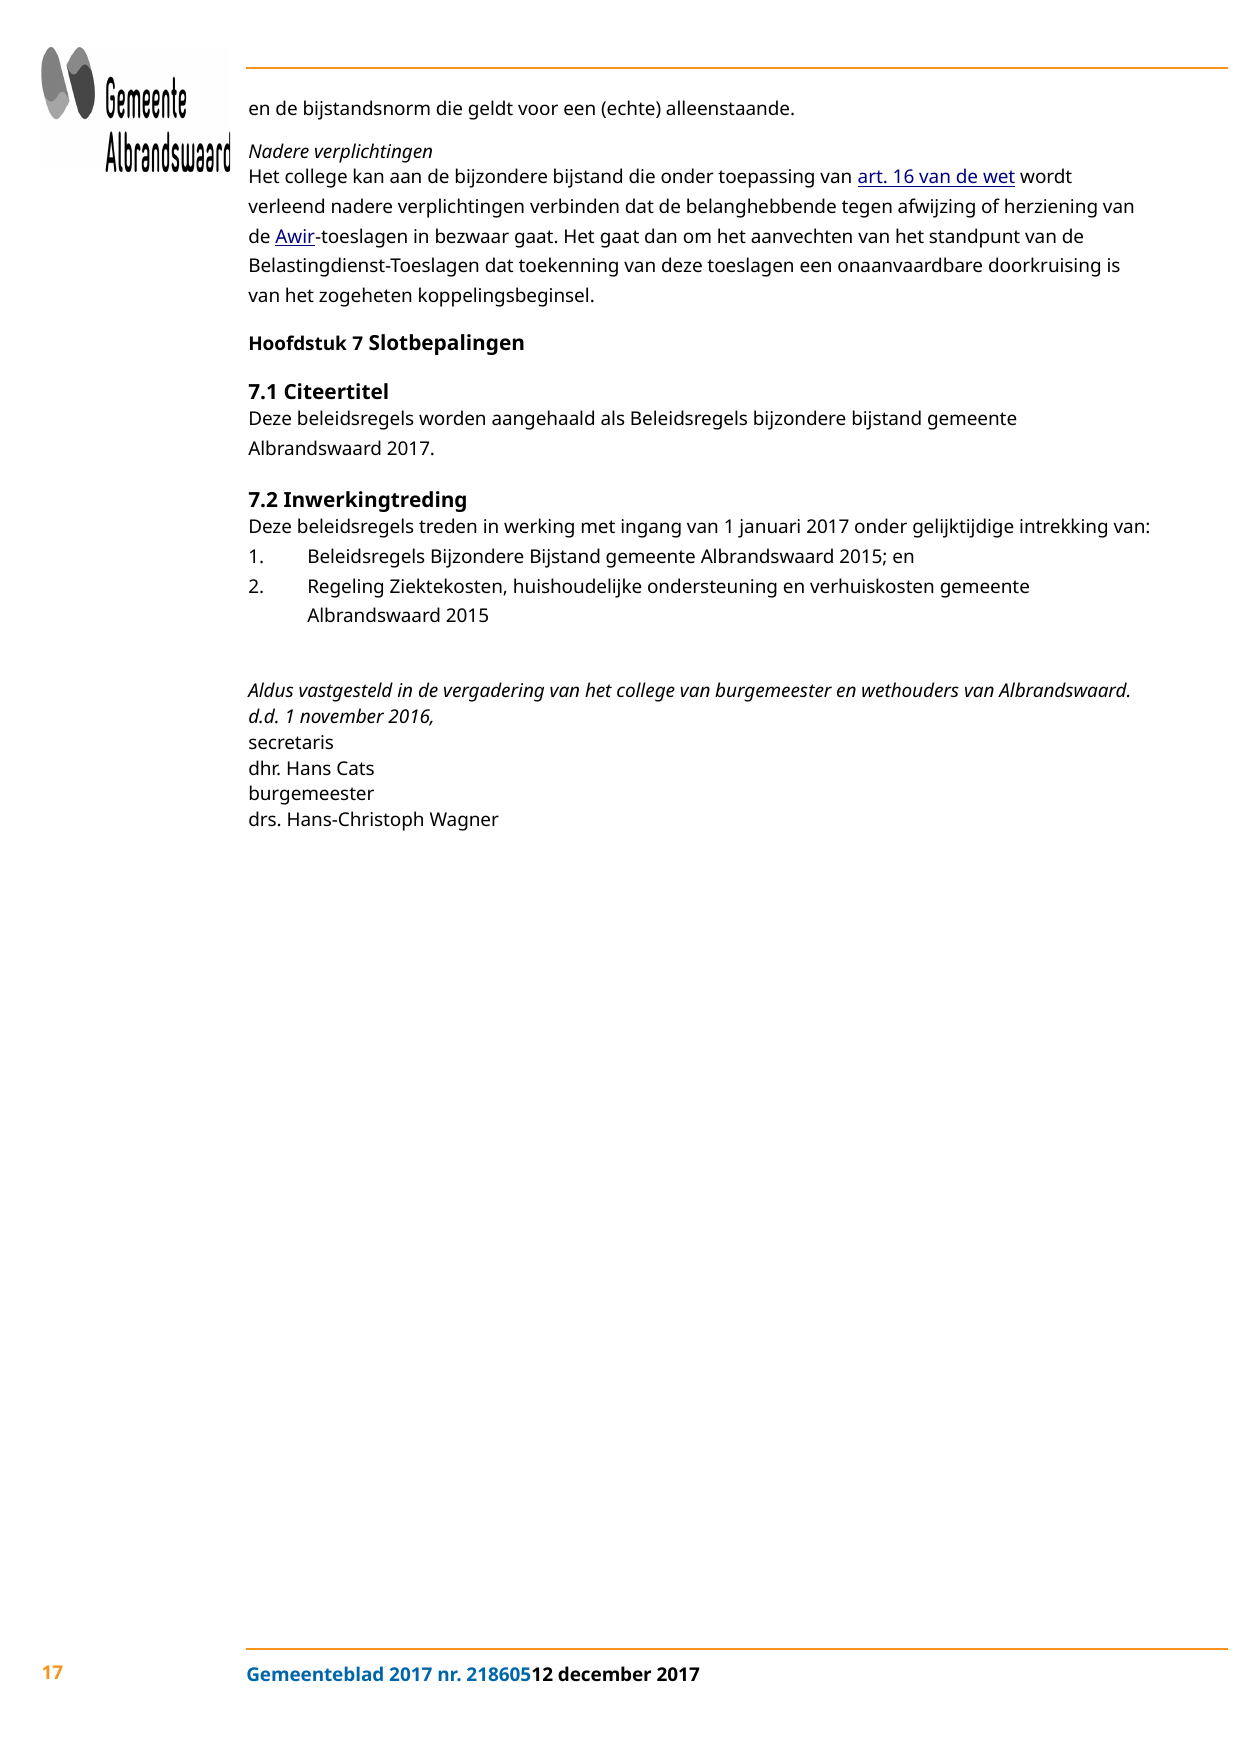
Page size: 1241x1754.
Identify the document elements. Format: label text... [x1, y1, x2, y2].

text burgemeester [248, 781, 1152, 806]
text Deze beleidsregels treden in werking met ingang van 1 januari 2017 onder gelijktijdige intrekking van: [248, 514, 1152, 539]
list Beleidsregels Bijzondere Bijstand gemeente Albrandswaard 2015; en [248, 543, 1152, 569]
text Hoofdstuk 7 Slotbepalingen [248, 328, 1152, 356]
text secretaris [248, 729, 1152, 755]
text Deze beleidsregels worden aangehaald als Beleidsregels bijzondere bijstand gemeente Albrandswaard 2017. [248, 405, 1152, 461]
text 7.1 Citeertitel [248, 377, 1152, 405]
text drs. Hans-Christoph Wagner [248, 806, 1152, 832]
list Regeling Ziektekosten, huishoudelijke ondersteuning en verhuiskosten gemeente Albrandswaard 2015 [248, 573, 1152, 628]
picture [41, 47, 231, 172]
text dhr. Hans Cats [248, 755, 1152, 781]
text en de bijstandsnorm die geldt voor een (echte) alleenstaande. [248, 95, 1152, 121]
text Het college kan aan de bijzondere bijstand die onder toepassing van art. 16 van de wet wordt verleend nadere verplichtingen verbinden dat de belanghebbende tegen afwijzing of herziening van de Awir-toeslagen in bezwaar gaat. Het gaat dan om het aanvechten van het standpunt van de Belastingdienst-Toeslagen dat toekenning van deze toeslagen een onaanvaardbare doorkruising is van het zogeheten koppelingsbeginsel. [248, 164, 1152, 308]
text Aldus vastgesteld in de vergadering van het college van burgemeester en wethouders van Albrandswaard. d.d. 1 november 2016, [248, 678, 1152, 729]
text 7.2 Inwerkingtreding [248, 485, 1152, 514]
text Nadere verplichtingen [248, 138, 1152, 164]
